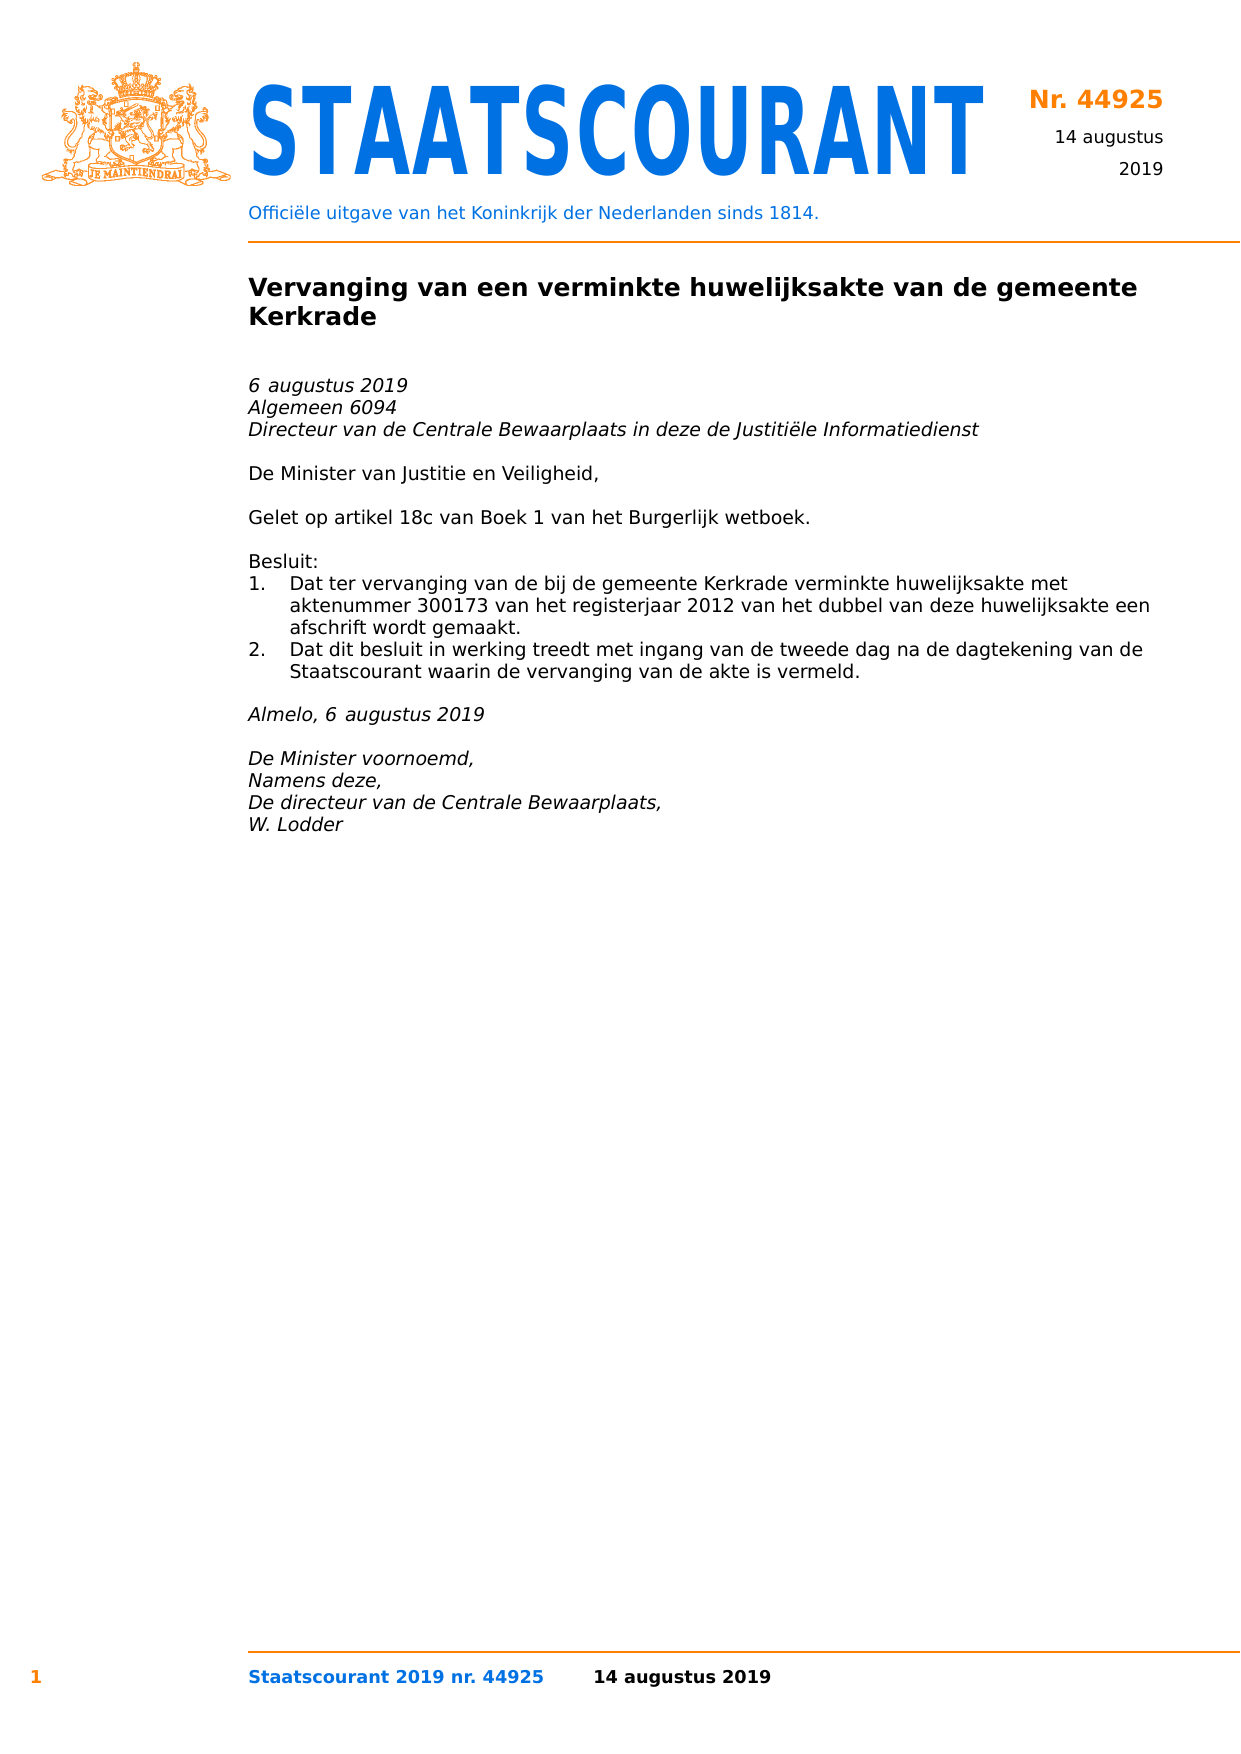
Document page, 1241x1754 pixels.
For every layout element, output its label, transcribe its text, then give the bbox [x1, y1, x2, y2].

table_header STAATSCOURANT [248, 62, 998, 203]
text 2. Dat dit besluit in werking treedt met ingang van de tweede dag na de dagtekening van de Staatscourant waarin de vervanging van de akte is vermeld. [248, 638, 1163, 682]
text Gelet op artikel 18c van Boek 1 van het Burgerlijk wetboek. [248, 507, 1163, 529]
text Besluit: [248, 551, 1163, 573]
subtitle Vervanging van een verminkte huwelijksakte van de gemeente Kerkrade [248, 273, 1163, 331]
table_cell 14 augustus [998, 121, 1240, 153]
table_header [25, 62, 248, 241]
text Almelo, 6 augustus 2019 [248, 704, 1163, 726]
text 1. Dat ter vervanging van de bij de gemeente Kerkrade verminkte huwelijksakte met aktenummer 300173 van het registerjaar 2012 van het dubbel van deze huwelijksakte een afschrift wordt gemaakt. [248, 573, 1163, 638]
table_header Nr. 44925 [998, 62, 1240, 121]
text De Minister voornoemd, Namens deze, De directeur van de Centrale Bewaarplaats, W. Lodder [248, 748, 1163, 836]
text Directeur van de Centrale Bewaarplaats in deze de Justitiële Informatiedienst [248, 419, 1163, 441]
text 6 augustus 2019 [248, 375, 1163, 397]
text De Minister van Justitie en Veiligheid, [248, 463, 1163, 485]
table_cell 2019 [998, 153, 1240, 203]
picture [41, 62, 231, 186]
text Algemeen 6094 [248, 397, 1163, 419]
table_cell Officiële uitgave van het Koninkrijk der Nederlanden sinds 1814. [248, 203, 1240, 241]
